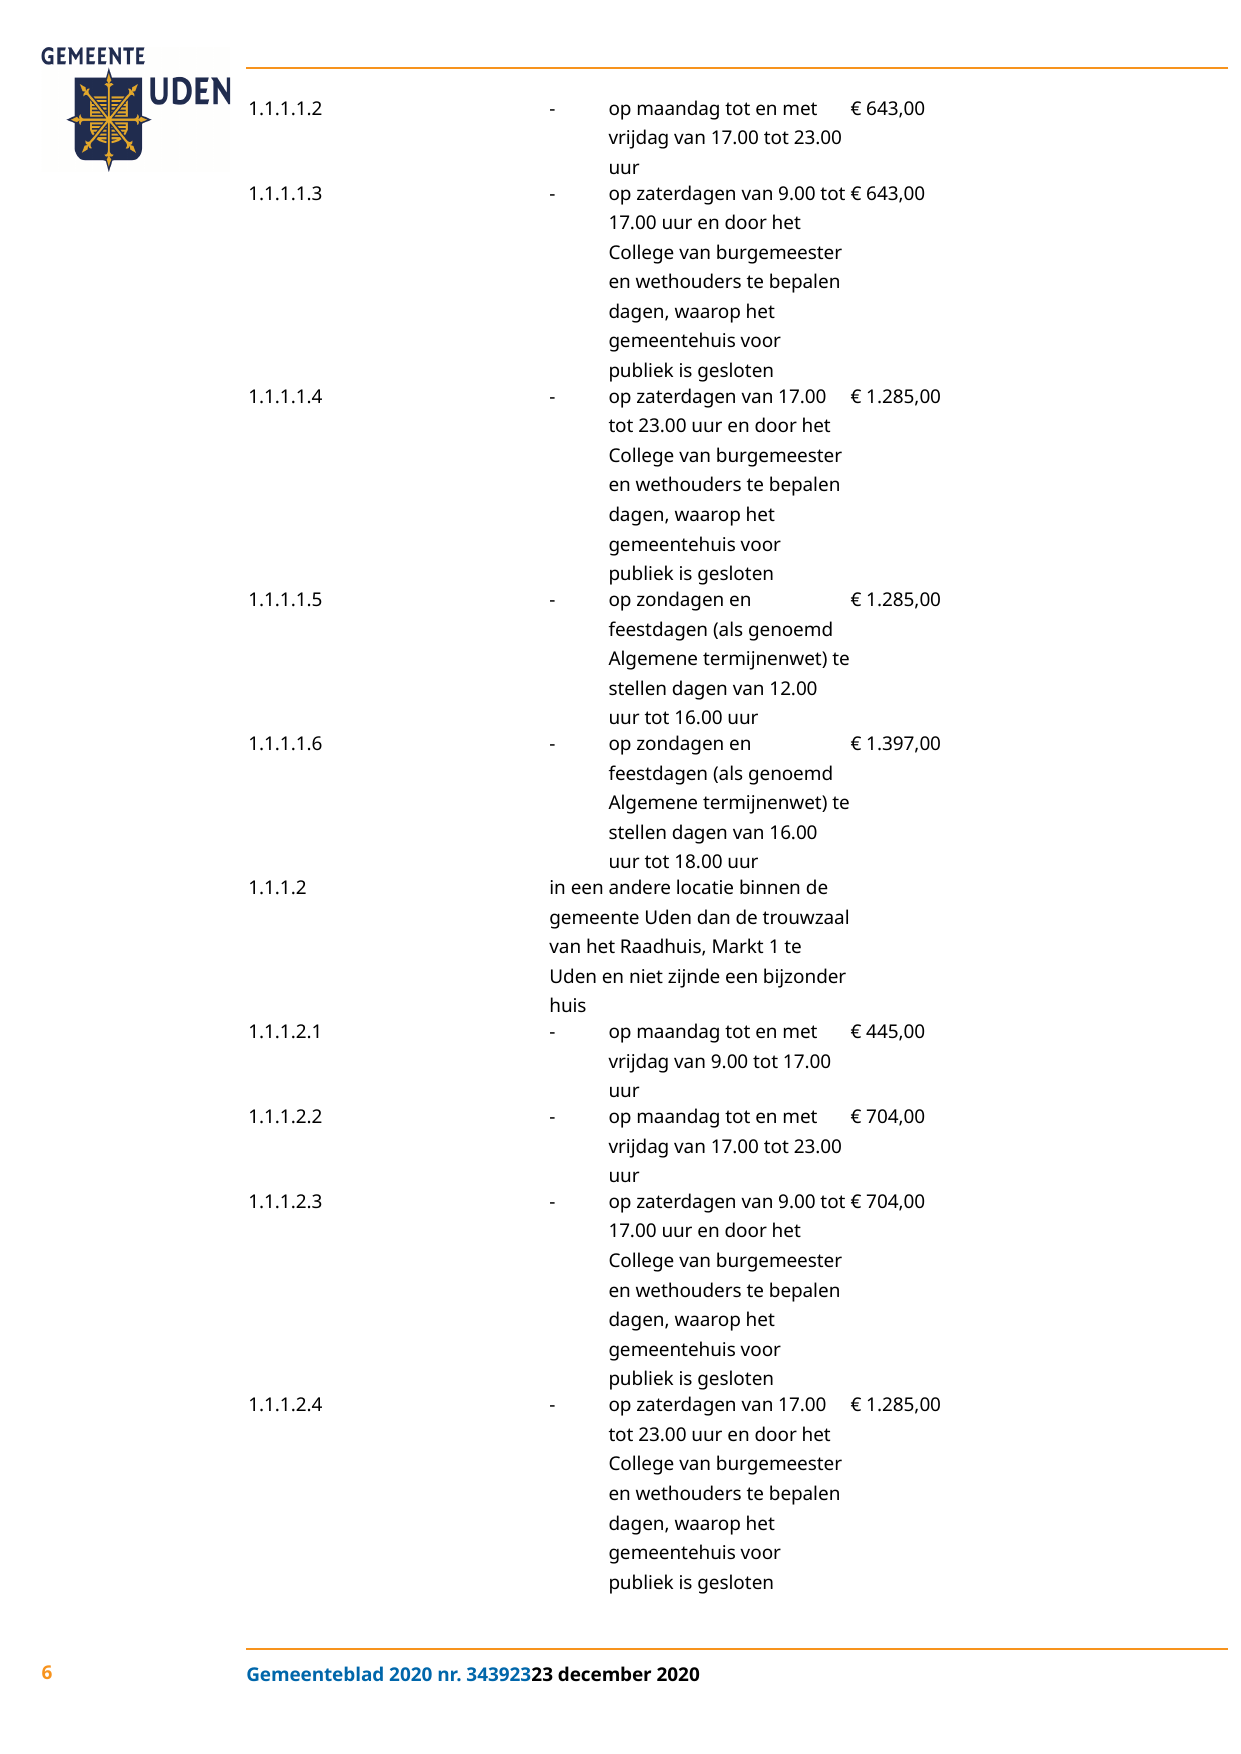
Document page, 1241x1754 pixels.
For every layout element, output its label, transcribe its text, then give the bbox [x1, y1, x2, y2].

table_cell € 445,00 [850, 1018, 1152, 1103]
table_cell op zondagen en feestdagen (als genoemd Algemene termijnenwet) te stellen dagen van 12.00 uur tot 16.00 uur [549, 586, 850, 730]
table_cell 1.1.1.2.3 [248, 1188, 549, 1391]
table_cell € 1.285,00 [850, 1391, 1152, 1594]
table_cell 1.1.1.2.4 [248, 1391, 549, 1594]
table_cell 1.1.1.2.1 [248, 1018, 549, 1103]
table_cell op maandag tot en met vrijdag van 9.00 tot 17.00 uur [549, 1018, 850, 1103]
table_cell op zondagen en feestdagen (als genoemd Algemene termijnenwet) te stellen dagen van 16.00 uur tot 18.00 uur [549, 730, 850, 874]
table_cell 1.1.1.1.6 [248, 730, 549, 874]
picture [41, 47, 231, 172]
table_cell in een andere locatie binnen de gemeente Uden dan de trouwzaal van het Raadhuis, Markt 1 te Uden en niet zijnde een bijzonder huis [549, 874, 850, 1018]
table_cell [850, 874, 1152, 1018]
table_cell op maandag tot en met vrijdag van 17.00 tot 23.00 uur [549, 95, 850, 180]
table_cell op maandag tot en met vrijdag van 17.00 tot 23.00 uur [549, 1103, 850, 1188]
table_cell op zaterdagen van 9.00 tot 17.00 uur en door het College van burgemeester en wethouders te bepalen dagen, waarop het gemeentehuis voor publiek is gesloten [549, 180, 850, 383]
table_cell € 704,00 [850, 1103, 1152, 1188]
table_cell 1.1.1.1.4 [248, 383, 549, 586]
table_cell € 1.285,00 [850, 586, 1152, 730]
table_cell € 643,00 [850, 95, 1152, 180]
table_cell op zaterdagen van 17.00 tot 23.00 uur en door het College van burgemeester en wethouders te bepalen dagen, waarop het gemeentehuis voor publiek is gesloten [549, 1391, 850, 1594]
table_cell 1.1.1.2 [248, 874, 549, 1018]
table_cell op zaterdagen van 9.00 tot 17.00 uur en door het College van burgemeester en wethouders te bepalen dagen, waarop het gemeentehuis voor publiek is gesloten [549, 1188, 850, 1391]
table_cell € 1.285,00 [850, 383, 1152, 586]
table_cell op zaterdagen van 17.00 tot 23.00 uur en door het College van burgemeester en wethouders te bepalen dagen, waarop het gemeentehuis voor publiek is gesloten [549, 383, 850, 586]
table_cell 1.1.1.2.2 [248, 1103, 549, 1188]
table_cell € 1.397,00 [850, 730, 1152, 874]
table_cell € 704,00 [850, 1188, 1152, 1391]
table_cell 1.1.1.1.5 [248, 586, 549, 730]
table_cell 1.1.1.1.2 [248, 95, 549, 180]
table_cell 1.1.1.1.3 [248, 180, 549, 383]
table_cell € 643,00 [850, 180, 1152, 383]
